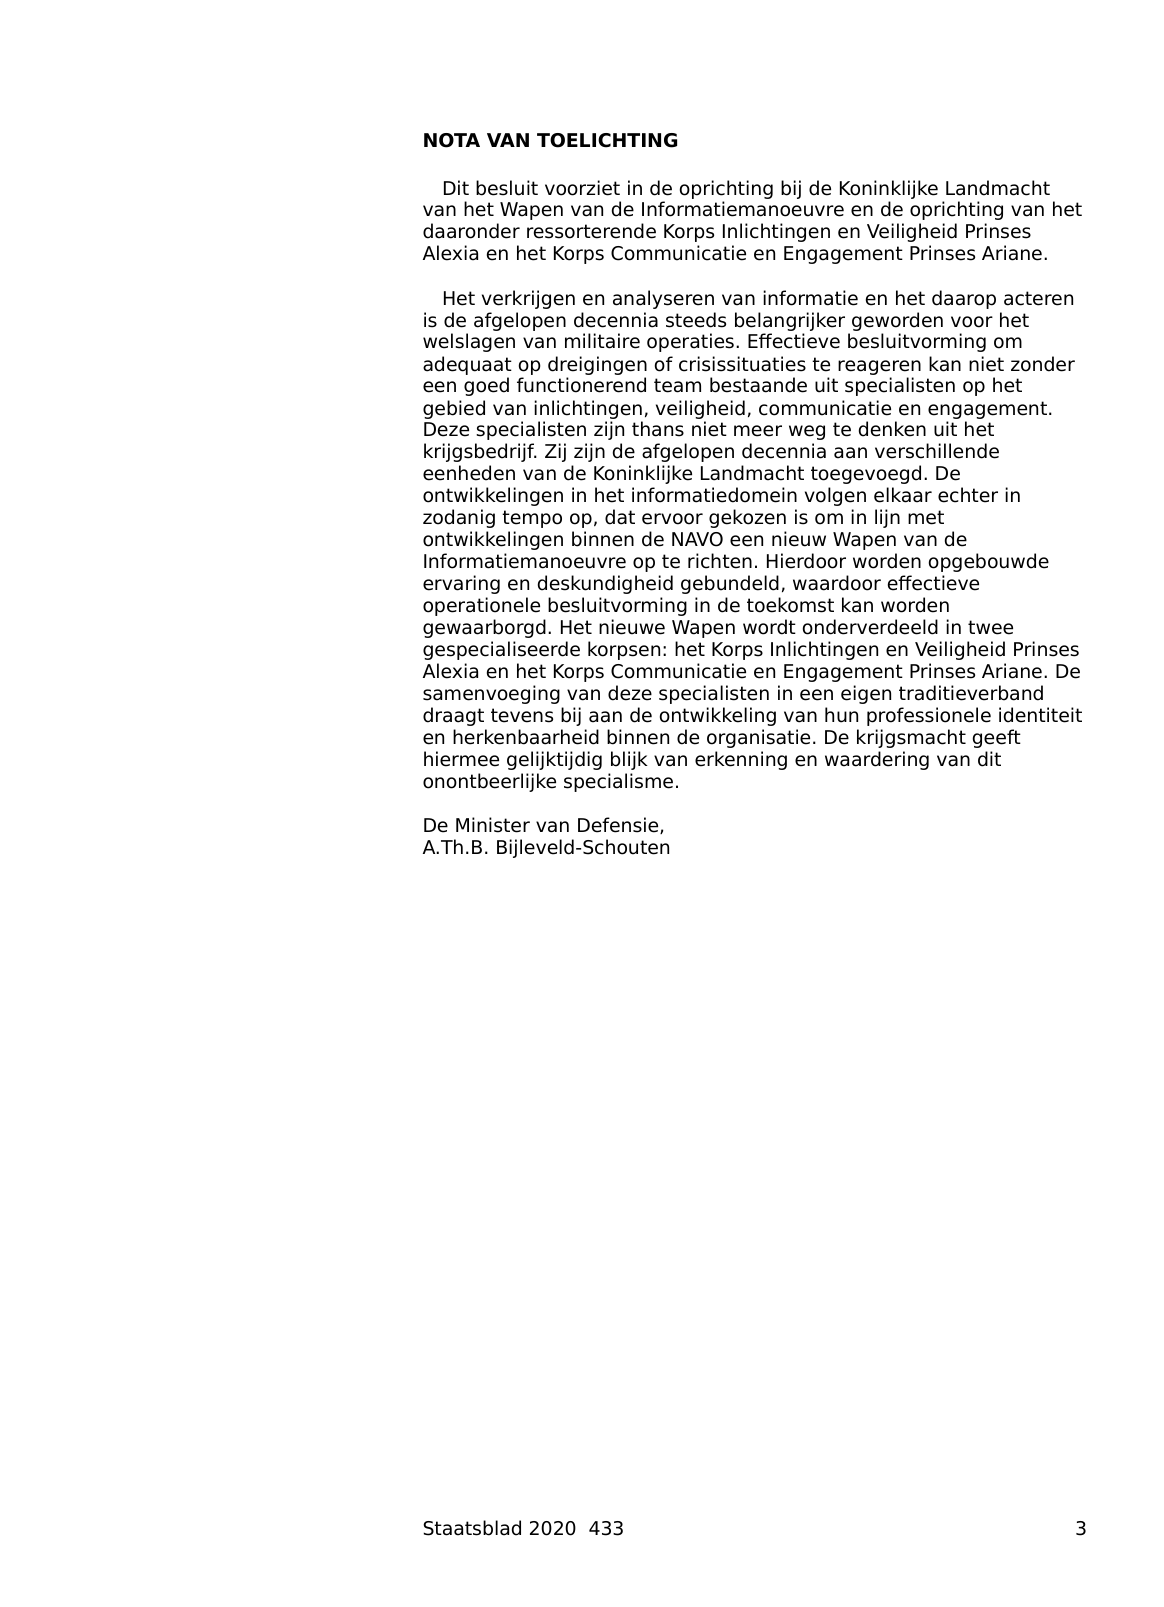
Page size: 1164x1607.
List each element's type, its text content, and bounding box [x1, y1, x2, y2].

text De Minister van Defensie, A.Th.B. Bijleveld-Schouten [422, 815, 1087, 859]
text Dit besluit voorziet in de oprichting bij de Koninklijke Landmacht van het Wapen van de Informatiemanoeuvre en de oprichting van het daaronder ressorterende Korps Inlichtingen en Veiligheid Prinses Alexia en het Korps Communicatie en Engagement Prinses Ariane. [422, 177, 1087, 265]
subtitle NOTA VAN TOELICHTING [422, 130, 1087, 152]
text Het verkrijgen en analyseren van informatie en het daarop acteren is de afgelopen decennia steeds belangrijker geworden voor het welslagen van militaire operaties. Effectieve besluitvorming om adequaat op dreigingen of crisissituaties te reageren kan niet zonder een goed functionerend team bestaande uit specialisten op het gebied van inlichtingen, veiligheid, communicatie en engagement. Deze specialisten zijn thans niet meer weg te denken uit het krijgsbedrijf. Zij zijn de afgelopen decennia aan verschillende eenheden van de Koninklijke Landmacht toegevoegd. De ontwikkelingen in het informatiedomein volgen elkaar echter in zodanig tempo op, dat ervoor gekozen is om in lijn met ontwikkelingen binnen de NAVO een nieuw Wapen van de Informatiemanoeuvre op te richten. Hierdoor worden opgebouwde ervaring en deskundigheid gebundeld, waardoor effectieve operationele besluitvorming in de toekomst kan worden gewaarborgd. Het nieuwe Wapen wordt onderverdeeld in twee gespecialiseerde korpsen: het Korps Inlichtingen en Veiligheid Prinses Alexia en het Korps Communicatie en Engagement Prinses Ariane. De samenvoeging van deze specialisten in een eigen traditieverband draagt tevens bij aan de ontwikkeling van hun professionele identiteit en herkenbaarheid binnen de organisatie. De krijgsmacht geeft hiermee gelijktijdig blijk van erkenning en waardering van dit onontbeerlijke specialisme. [422, 287, 1087, 793]
